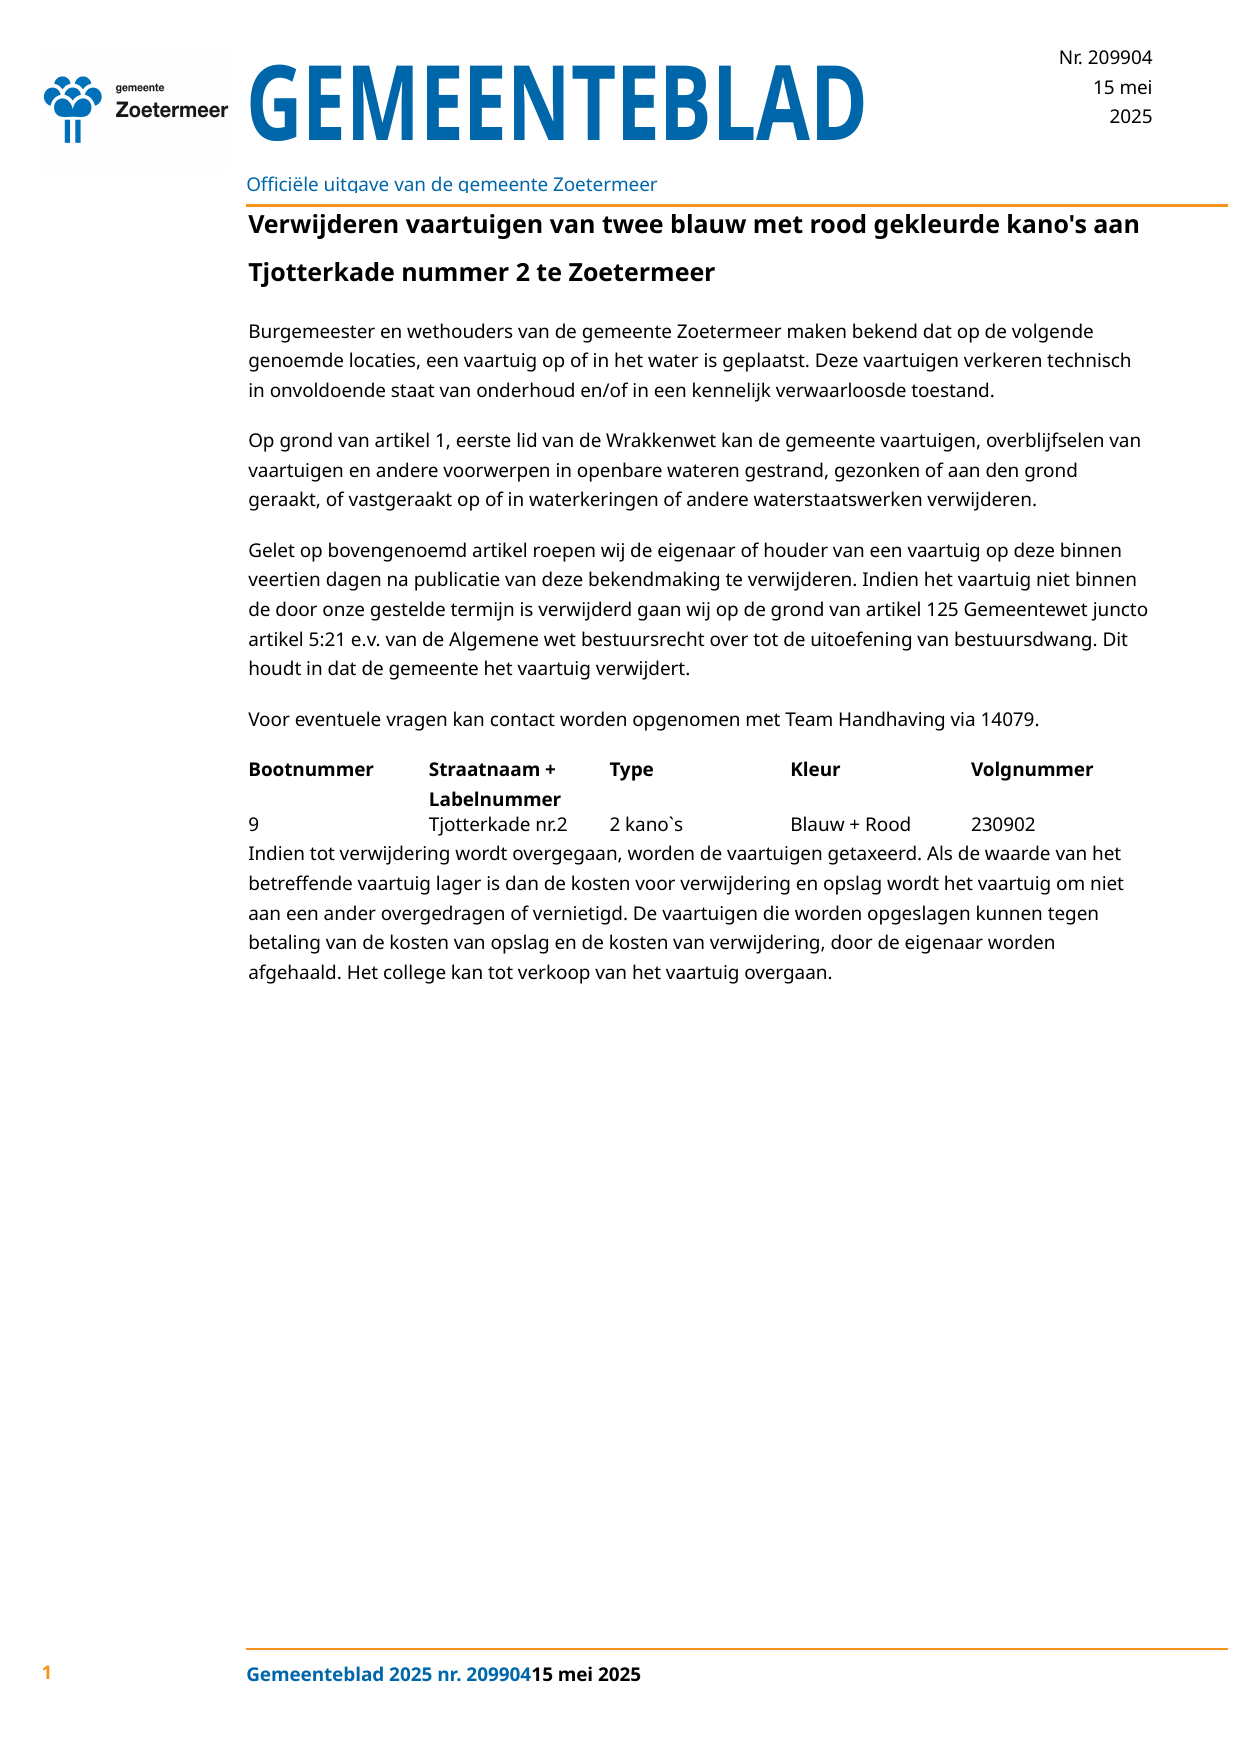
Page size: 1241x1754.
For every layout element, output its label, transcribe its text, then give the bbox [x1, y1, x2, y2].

text Indien tot verwijdering wordt overgegaan, worden de vaartuigen getaxeerd. Als de waarde van het betreffende vaartuig lager is dan de kosten voor verwijdering en opslag wordt het vaartuig om niet aan een ander overgedragen of vernietigd. De vaartuigen die worden opgeslagen kunnen tegen betaling van de kosten van opslag en de kosten van verwijdering, door de eigenaar worden afgehaald. Het college kan tot verkoop van het vaartuig overgaan. [248, 841, 1152, 985]
text Voor eventuele vragen kan contact worden opgenomen met Team Handhaving via 14079. [248, 706, 1152, 732]
table_header Bootnummer [248, 756, 429, 812]
table_cell Blauw + Rood [790, 812, 971, 837]
text Verwijderen vaartuigen van twee blauw met rood gekleurde kano's aan Tjotterkade nummer 2 te Zoetermeer [248, 207, 1152, 288]
picture [41, 47, 231, 172]
text Burgemeester en wethouders van de gemeente Zoetermeer maken bekend dat op de volgende genoemde locaties, een vaartuig op of in het water is geplaatst. Deze vaartuigen verkeren technisch in onvoldoende staat van onderhoud en/of in een kennelijk verwaarloosde toestand. [248, 318, 1152, 403]
table_cell 9 [248, 812, 429, 837]
table_cell 230902 [971, 812, 1152, 837]
table_cell 2 kano`s [609, 812, 790, 837]
table_header Kleur [790, 756, 971, 812]
table_header Type [609, 756, 790, 812]
table_header Straatnaam + Labelnummer [429, 756, 609, 812]
text Op grond van artikel 1, eerste lid van de Wrakkenwet kan de gemeente vaartuigen, overblijfselen van vaartuigen en andere voorwerpen in openbare wateren gestrand, gezonken of aan den grond geraakt, of vastgeraakt op of in waterkeringen of andere waterstaatswerken verwijderen. [248, 427, 1152, 512]
text Gelet op bovengenoemd artikel roepen wij de eigenaar of houder van een vaartuig op deze binnen veertien dagen na publicatie van deze bekendmaking te verwijderen. Indien het vaartuig niet binnen de door onze gestelde termijn is verwijderd gaan wij op de grond van artikel 125 Gemeentewet juncto artikel 5:21 e.v. van de Algemene wet bestuursrecht over tot de uitoefening van bestuursdwang. Dit houdt in dat de gemeente het vaartuig verwijdert. [248, 537, 1152, 681]
table_header Volgnummer [971, 756, 1152, 812]
table_cell Tjotterkade nr.2 [429, 812, 609, 837]
